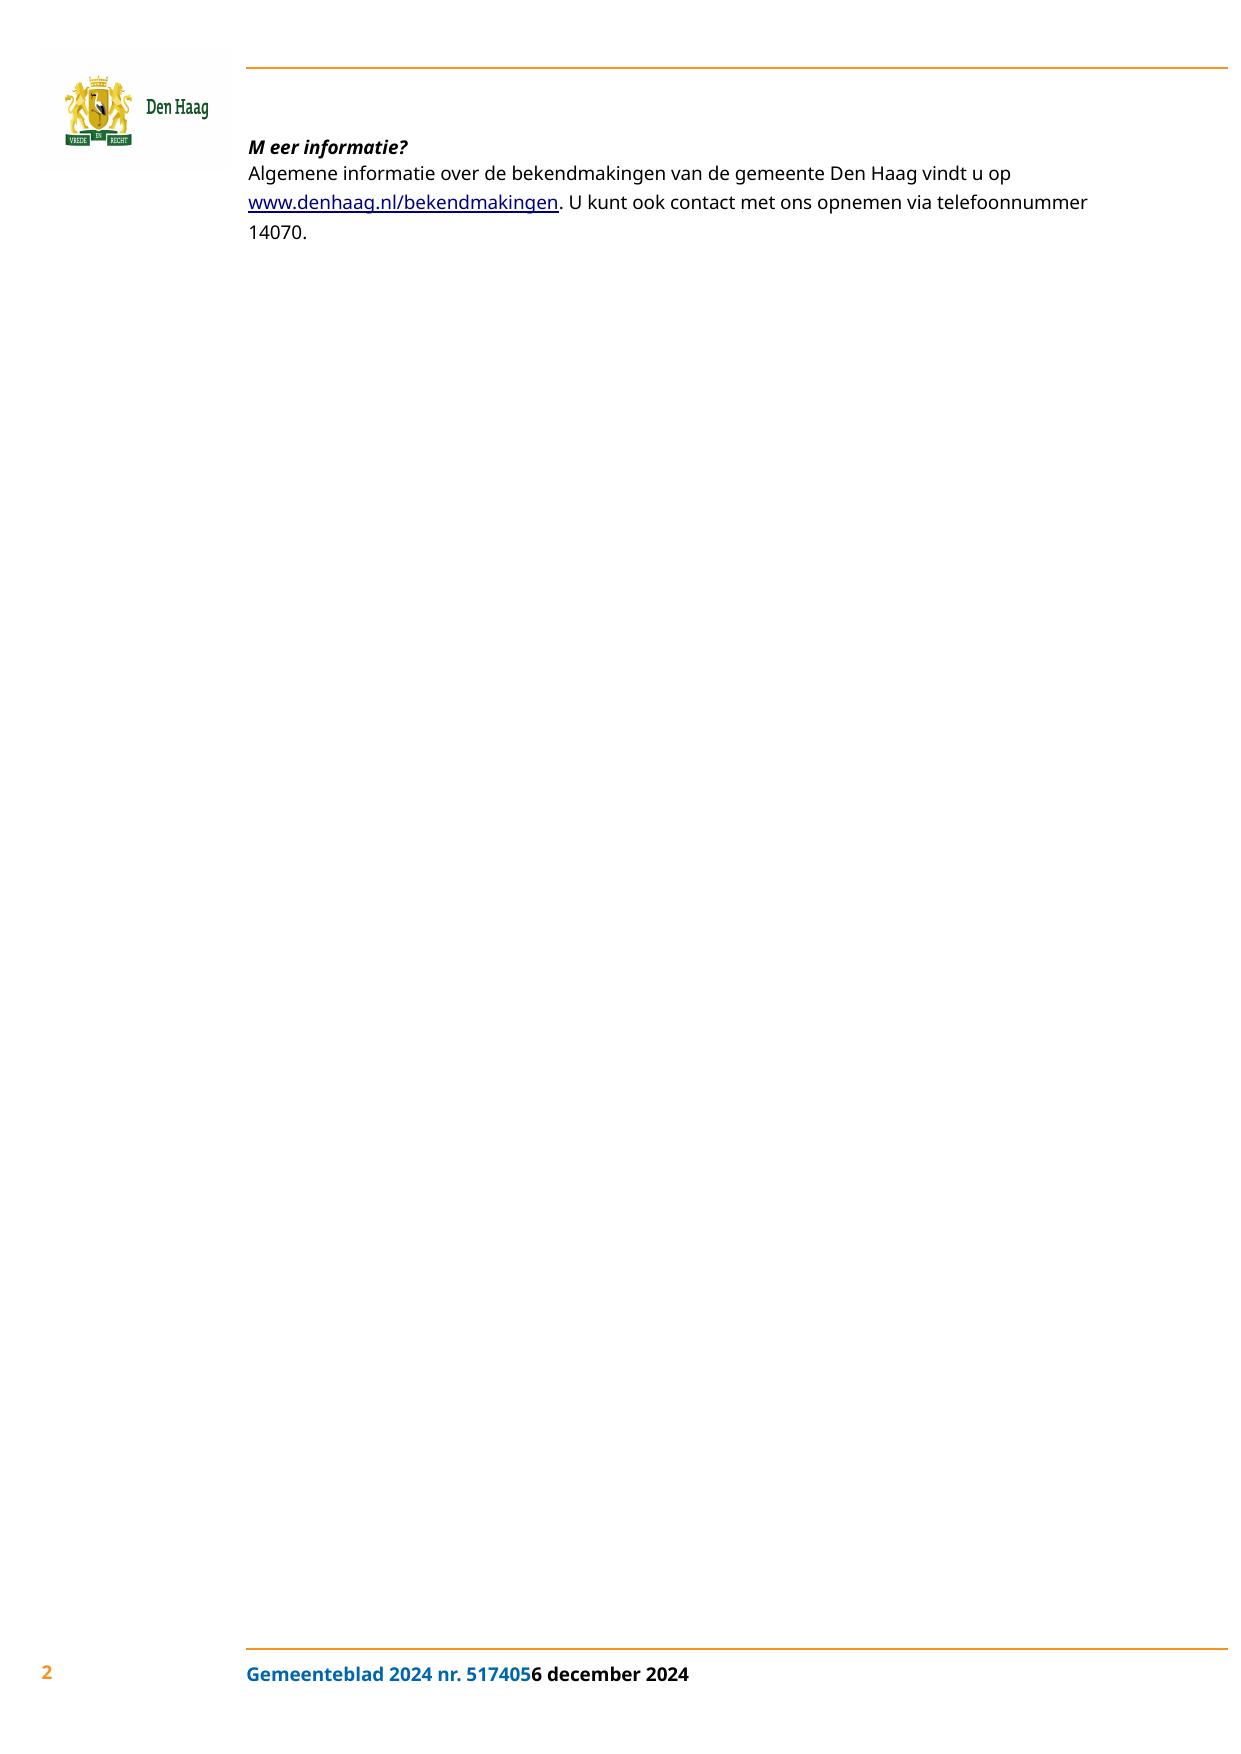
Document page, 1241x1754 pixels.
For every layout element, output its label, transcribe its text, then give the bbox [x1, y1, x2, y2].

text M eer informatie? [248, 134, 1152, 160]
text Algemene informatie over de bekendmakingen van de gemeente Den Haag vindt u op www.denhaag.nl/bekendmakingen. U kunt ook contact met ons opnemen via telefoonnummer 14070. [248, 160, 1152, 245]
picture [41, 47, 231, 172]
